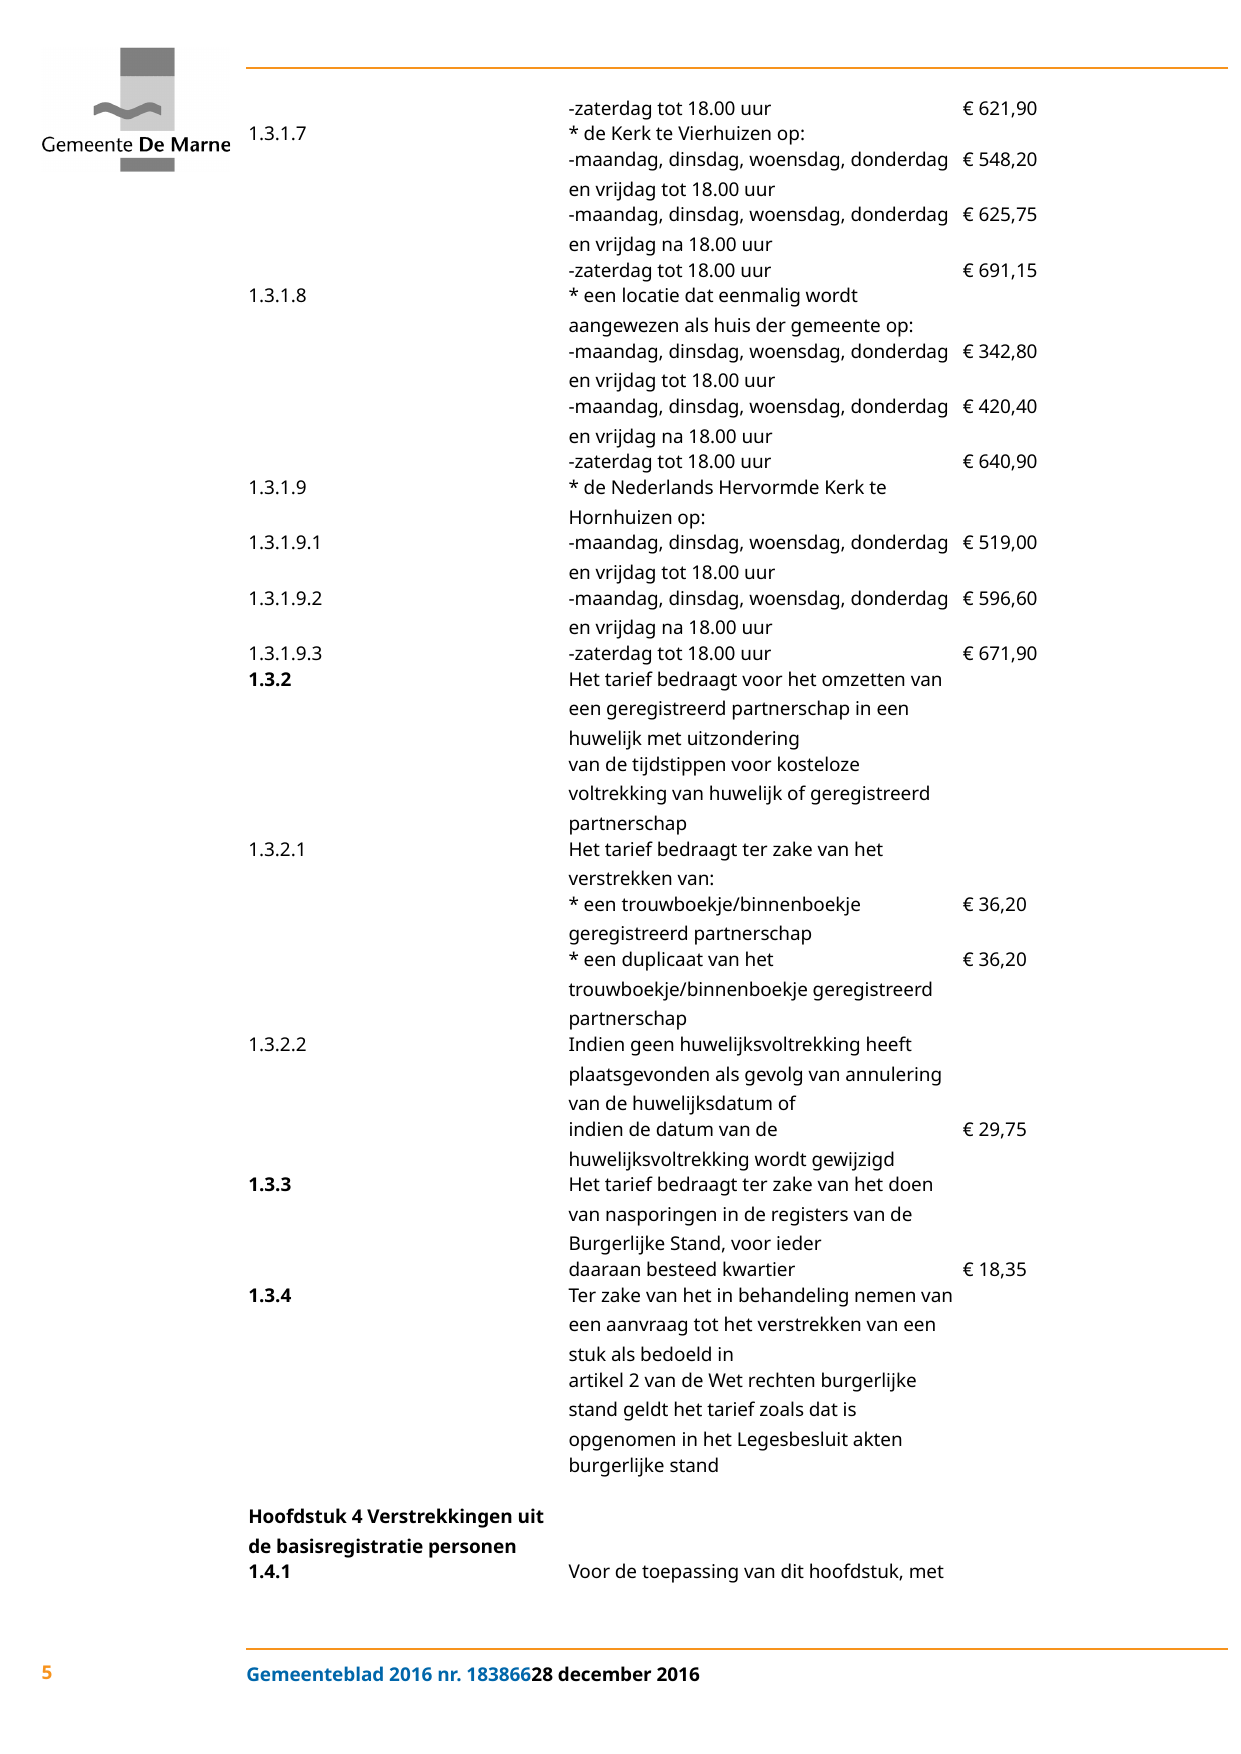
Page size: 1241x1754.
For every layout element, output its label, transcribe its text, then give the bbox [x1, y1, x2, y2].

table_cell [248, 1452, 568, 1478]
table_cell Het tarief bedraagt ter zake van het verstrekken van: [568, 836, 963, 891]
table_cell * een duplicaat van het trouwboekje/binnenboekje geregistreerd partnerschap [568, 946, 963, 1031]
picture [41, 47, 231, 172]
table_cell € 519,00 [963, 530, 1152, 585]
table_cell -zaterdag tot 18.00 uur [568, 449, 963, 474]
table_cell [963, 1503, 1152, 1559]
table_cell Het tarief bedraagt ter zake van het doen van nasporingen in de registers van de Burgerlijke Stand, voor ieder [568, 1171, 963, 1256]
table_cell 1.3.1.9.2 [248, 585, 568, 640]
table_cell [963, 751, 1152, 836]
table_cell -maandag, dinsdag, woensdag, donderdag en vrijdag na 18.00 uur [568, 393, 963, 448]
table_cell [248, 146, 568, 202]
table_cell indien de datum van de huwelijksvoltrekking wordt gewijzigd [568, 1116, 963, 1171]
table_cell € 596,60 [963, 585, 1152, 640]
table_cell [963, 1452, 1152, 1478]
table_cell 1.3.1.7 [248, 121, 568, 146]
table_cell [248, 946, 568, 1031]
table_cell [248, 95, 568, 121]
table_cell [963, 1367, 1152, 1452]
table_cell * de Nederlands Hervormde Kerk te Hornhuizen op: [568, 474, 963, 529]
table_cell Ter zake van het in behandeling nemen van een aanvraag tot het verstrekken van een stuk als bedoeld in [568, 1282, 963, 1367]
table_cell [248, 891, 568, 946]
table_cell [248, 257, 568, 283]
table_cell [568, 1478, 963, 1503]
table_cell € 625,75 [963, 202, 1152, 257]
table_cell [248, 1116, 568, 1171]
table_cell -maandag, dinsdag, woensdag, donderdag en vrijdag na 18.00 uur [568, 585, 963, 640]
table_cell -zaterdag tot 18.00 uur [568, 640, 963, 666]
table_cell -maandag, dinsdag, woensdag, donderdag en vrijdag tot 18.00 uur [568, 338, 963, 393]
table_cell 1.3.1.9.1 [248, 530, 568, 585]
table_cell € 420,40 [963, 393, 1152, 448]
table_cell 1.3.1.8 [248, 283, 568, 338]
table_cell € 640,90 [963, 449, 1152, 474]
table_cell € 621,90 [963, 95, 1152, 121]
table_cell 1.3.1.9 [248, 474, 568, 529]
table_cell 1.3.4 [248, 1282, 568, 1367]
table_cell 1.3.3 [248, 1171, 568, 1256]
table_cell [963, 1171, 1152, 1256]
table_cell € 548,20 [963, 146, 1152, 202]
table_cell [248, 202, 568, 257]
table_cell * een trouwboekje/binnenboekje geregistreerd partnerschap [568, 891, 963, 946]
table_cell -zaterdag tot 18.00 uur [568, 95, 963, 121]
table_cell [248, 751, 568, 836]
table_cell -maandag, dinsdag, woensdag, donderdag en vrijdag tot 18.00 uur [568, 146, 963, 202]
table_cell € 342,80 [963, 338, 1152, 393]
table_cell Voor de toepassing van dit hoofdstuk, met [568, 1559, 963, 1584]
table_cell € 691,15 [963, 257, 1152, 283]
table_cell [248, 393, 568, 448]
table_cell van de tijdstippen voor kosteloze voltrekking van huwelijk of geregistreerd partnerschap [568, 751, 963, 836]
table_cell * een locatie dat eenmalig wordt aangewezen als huis der gemeente op: [568, 283, 963, 338]
table_cell 1.3.2.1 [248, 836, 568, 891]
table_cell [963, 1478, 1152, 1503]
table_cell 1.3.2.2 [248, 1031, 568, 1116]
table_cell daaraan besteed kwartier [568, 1256, 963, 1282]
table_cell [248, 1367, 568, 1452]
table_cell burgerlijke stand [568, 1452, 963, 1478]
table_cell Indien geen huwelijksvoltrekking heeft plaatsgevonden als gevolg van annulering van de huwelijksdatum of [568, 1031, 963, 1116]
table_cell Het tarief bedraagt voor het omzetten van een geregistreerd partnerschap in een huwelijk met uitzondering [568, 666, 963, 751]
table_cell € 18,35 [963, 1256, 1152, 1282]
table_cell € 671,90 [963, 640, 1152, 666]
table_cell [248, 1256, 568, 1282]
table_cell [248, 449, 568, 474]
table_cell [248, 1478, 568, 1503]
table_cell [963, 121, 1152, 146]
table_cell € 36,20 [963, 946, 1152, 1031]
table_cell -maandag, dinsdag, woensdag, donderdag en vrijdag tot 18.00 uur [568, 530, 963, 585]
table_cell [568, 1503, 963, 1559]
table_cell 1.3.1.9.3 [248, 640, 568, 666]
table_cell [963, 1031, 1152, 1116]
table_cell [963, 283, 1152, 338]
table_cell artikel 2 van de Wet rechten burgerlijke stand geldt het tarief zoals dat is opgenomen in het Legesbesluit akten [568, 1367, 963, 1452]
table_cell [963, 474, 1152, 529]
table_cell € 36,20 [963, 891, 1152, 946]
table_cell [963, 1282, 1152, 1367]
table_cell 1.3.2 [248, 666, 568, 751]
table_cell [963, 666, 1152, 751]
table_cell * de Kerk te Vierhuizen op: [568, 121, 963, 146]
table_cell -maandag, dinsdag, woensdag, donderdag en vrijdag na 18.00 uur [568, 202, 963, 257]
table_cell -zaterdag tot 18.00 uur [568, 257, 963, 283]
table_cell € 29,75 [963, 1116, 1152, 1171]
table_cell 1.4.1 [248, 1559, 568, 1584]
table_cell [248, 338, 568, 393]
table_cell Hoofdstuk 4 Verstrekkingen uit de basisregistratie personen [248, 1503, 568, 1559]
table_cell [963, 1559, 1152, 1584]
table_cell [963, 836, 1152, 891]
